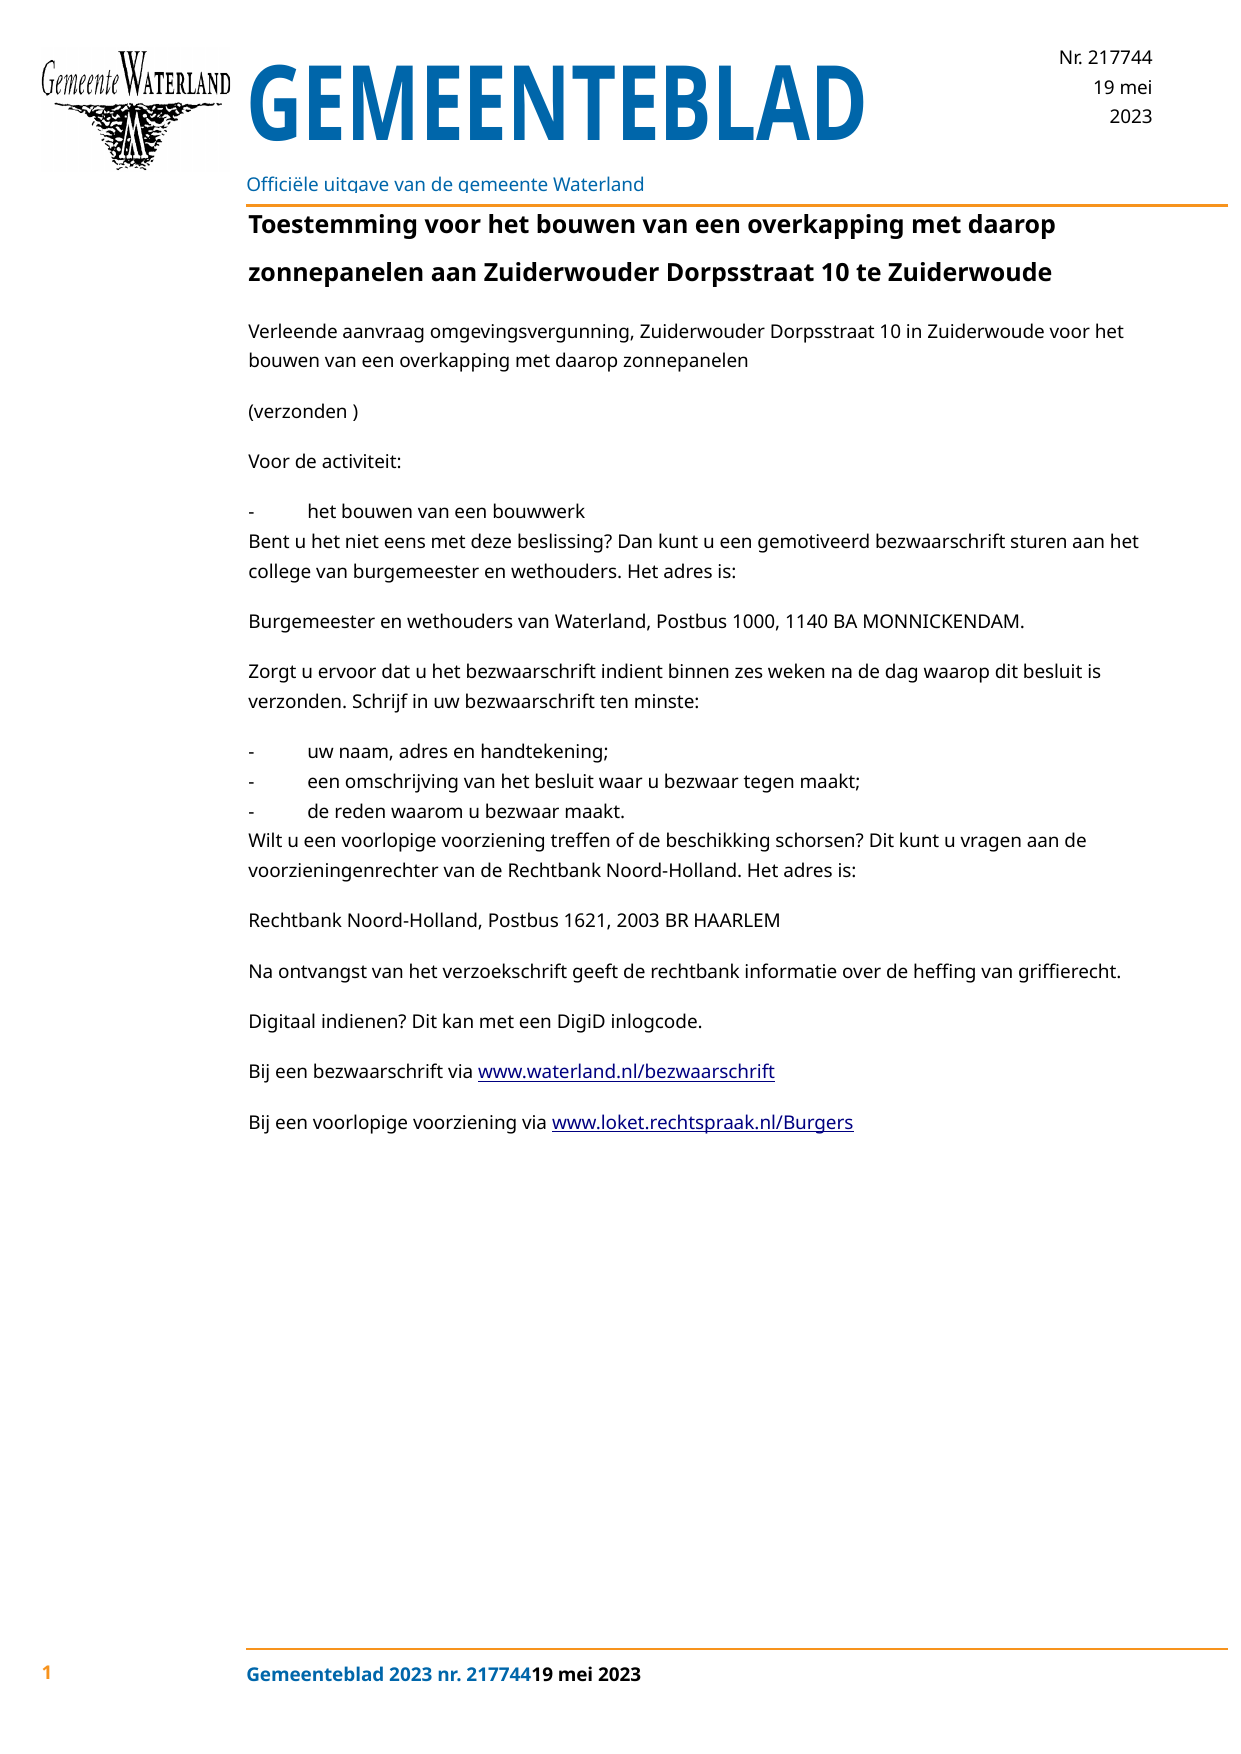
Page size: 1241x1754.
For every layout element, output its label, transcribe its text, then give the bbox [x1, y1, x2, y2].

text (verzonden ) [248, 398, 1152, 424]
picture [41, 47, 231, 172]
text Rechtbank Noord-Holland, Postbus 1621, 2003 BR HAARLEM [248, 907, 1152, 933]
list het bouwen van een bouwwerk [248, 499, 1152, 524]
text Toestemming voor het bouwen van een overkapping met daarop zonnepanelen aan Zuiderwouder Dorpsstraat 10 te Zuiderwoude [248, 207, 1152, 288]
text Digitaal indienen? Dit kan met een DigiD inlogcode. [248, 1008, 1152, 1034]
text Wilt u een voorlopige voorziening treffen of de beschikking schorsen? Dit kunt u vragen aan de voorzieningenrechter van de Rechtbank Noord-Holland. Het adres is: [248, 827, 1152, 883]
list een omschrijving van het besluit waar u bezwaar tegen maakt; [248, 768, 1152, 794]
text Bent u het niet eens met deze beslissing? Dan kunt u een gemotiveerd bezwaarschrift sturen aan het college van burgemeester en wethouders. Het adres is: [248, 528, 1152, 584]
text Na ontvangst van het verzoekschrift geeft de rechtbank informatie over de heffing van griffierecht. [248, 958, 1152, 984]
text Bij een voorlopige voorziening via www.loket.rechtspraak.nl/Burgers [248, 1109, 1152, 1135]
text Voor de activiteit: [248, 448, 1152, 474]
text Zorgt u ervoor dat u het bezwaarschrift indient binnen zes weken na de dag waarop dit besluit is verzonden. Schrijf in uw bezwaarschrift ten minste: [248, 659, 1152, 714]
text Burgemeester en wethouders van Waterland, Postbus 1000, 1140 BA MONNICKENDAM. [248, 608, 1152, 634]
list de reden waarom u bezwaar maakt. [248, 798, 1152, 824]
list uw naam, adres en handtekening; [248, 739, 1152, 764]
text Bij een bezwaarschrift via www.waterland.nl/bezwaarschrift [248, 1059, 1152, 1084]
text Verleende aanvraag omgevingsvergunning, Zuiderwouder Dorpsstraat 10 in Zuiderwoude voor het bouwen van een overkapping met daarop zonnepanelen [248, 318, 1152, 373]
